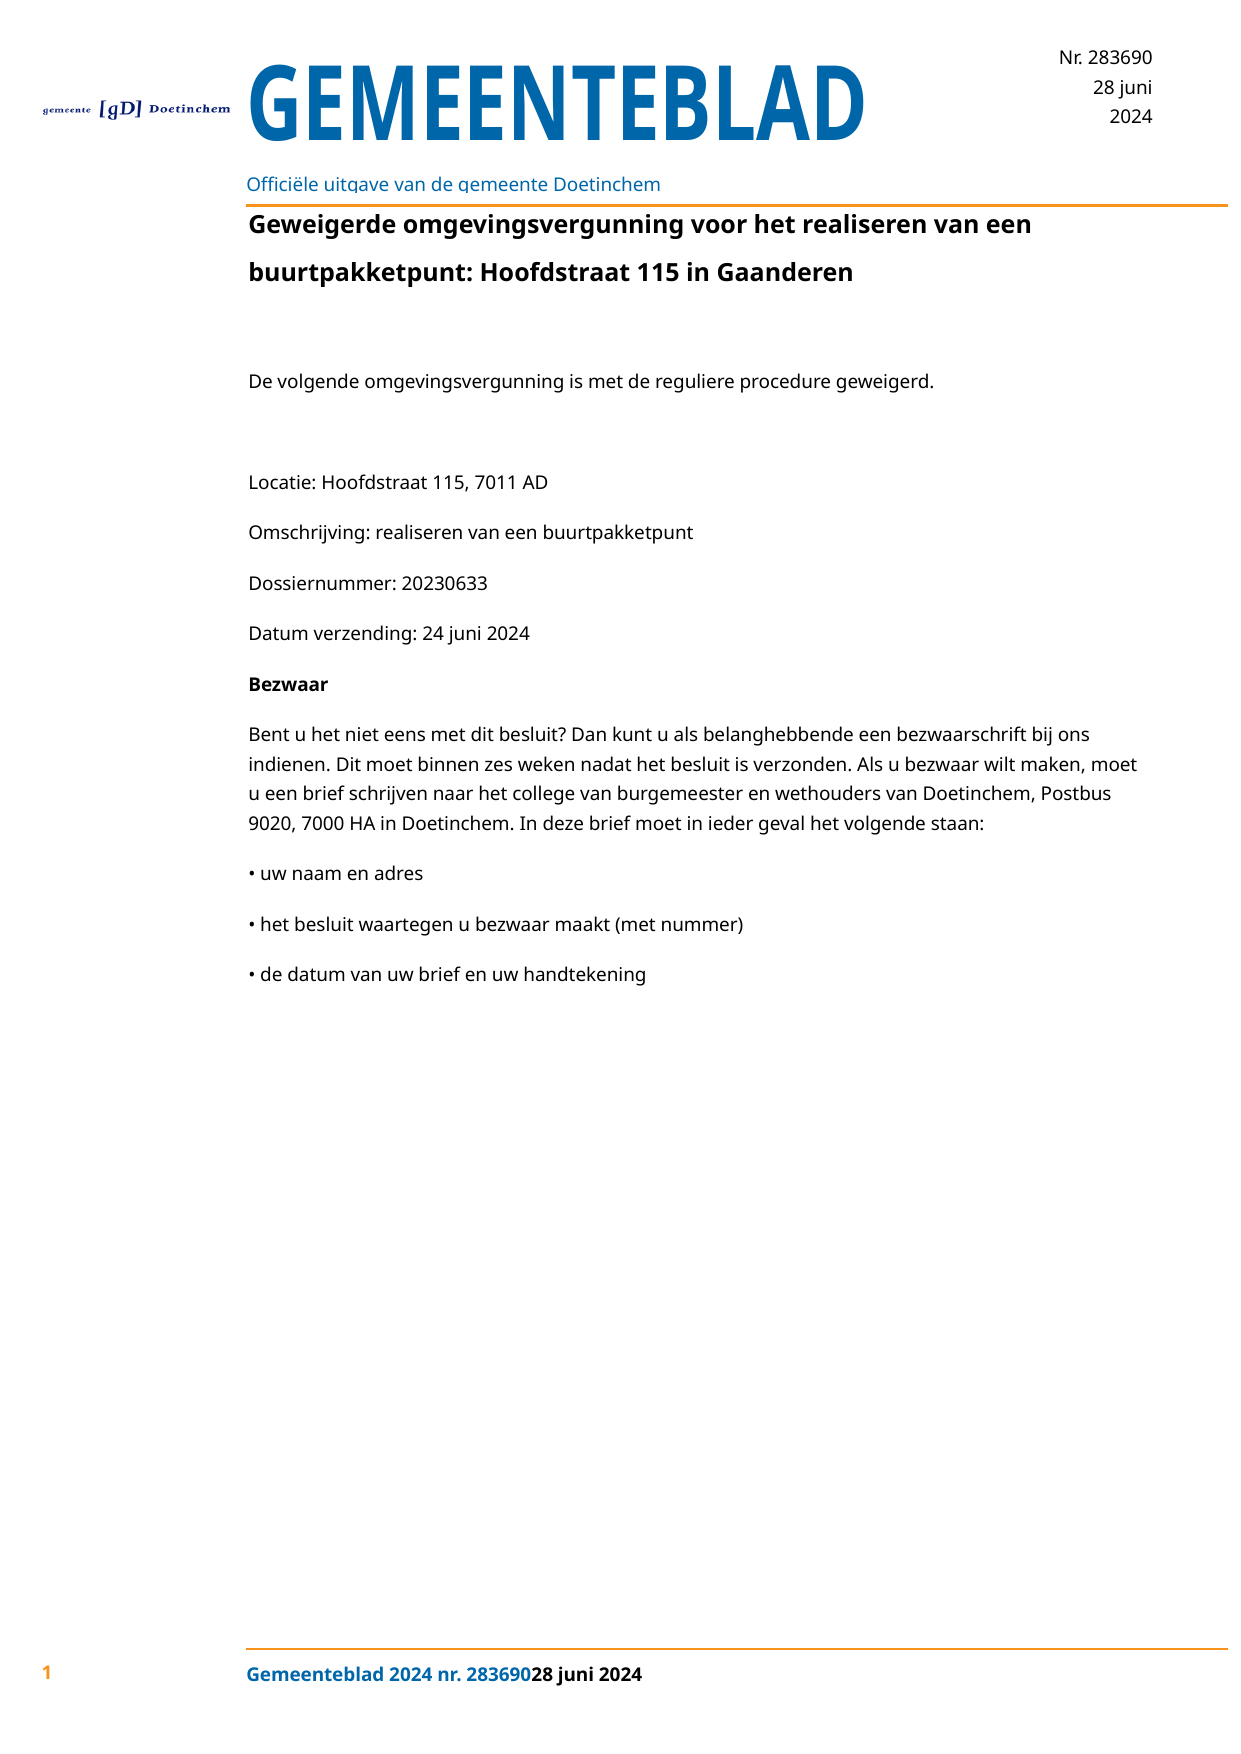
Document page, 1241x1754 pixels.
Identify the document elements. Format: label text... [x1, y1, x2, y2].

text Locatie: Hoofdstraat 115, 7011 AD [248, 469, 1152, 495]
picture [41, 47, 231, 172]
text De volgende omgevingsvergunning is met de reguliere procedure geweigerd. [248, 368, 1152, 394]
text • het besluit waartegen u bezwaar maakt (met nummer) [248, 911, 1152, 937]
text Geweigerde omgevingsvergunning voor het realiseren van een buurtpakketpunt: Hoofdstraat 115 in Gaanderen [248, 207, 1152, 288]
text Omschrijving: realiseren van een buurtpakketpunt [248, 519, 1152, 545]
text Bezwaar [248, 671, 1152, 697]
text • uw naam en adres [248, 860, 1152, 886]
text Datum verzending: 24 juni 2024 [248, 620, 1152, 646]
text Dossiernummer: 20230633 [248, 570, 1152, 596]
text Bent u het niet eens met dit besluit? Dan kunt u als belanghebbende een bezwaarschrift bij ons indienen. Dit moet binnen zes weken nadat het besluit is verzonden. Als u bezwaar wilt maken, moet u een brief schrijven naar het college van burgemeester en wethouders van Doetinchem, Postbus 9020, 7000 HA in Doetinchem. In deze brief moet in ieder geval het volgende staan: [248, 721, 1152, 836]
text • de datum van uw brief en uw handtekening [248, 961, 1152, 987]
